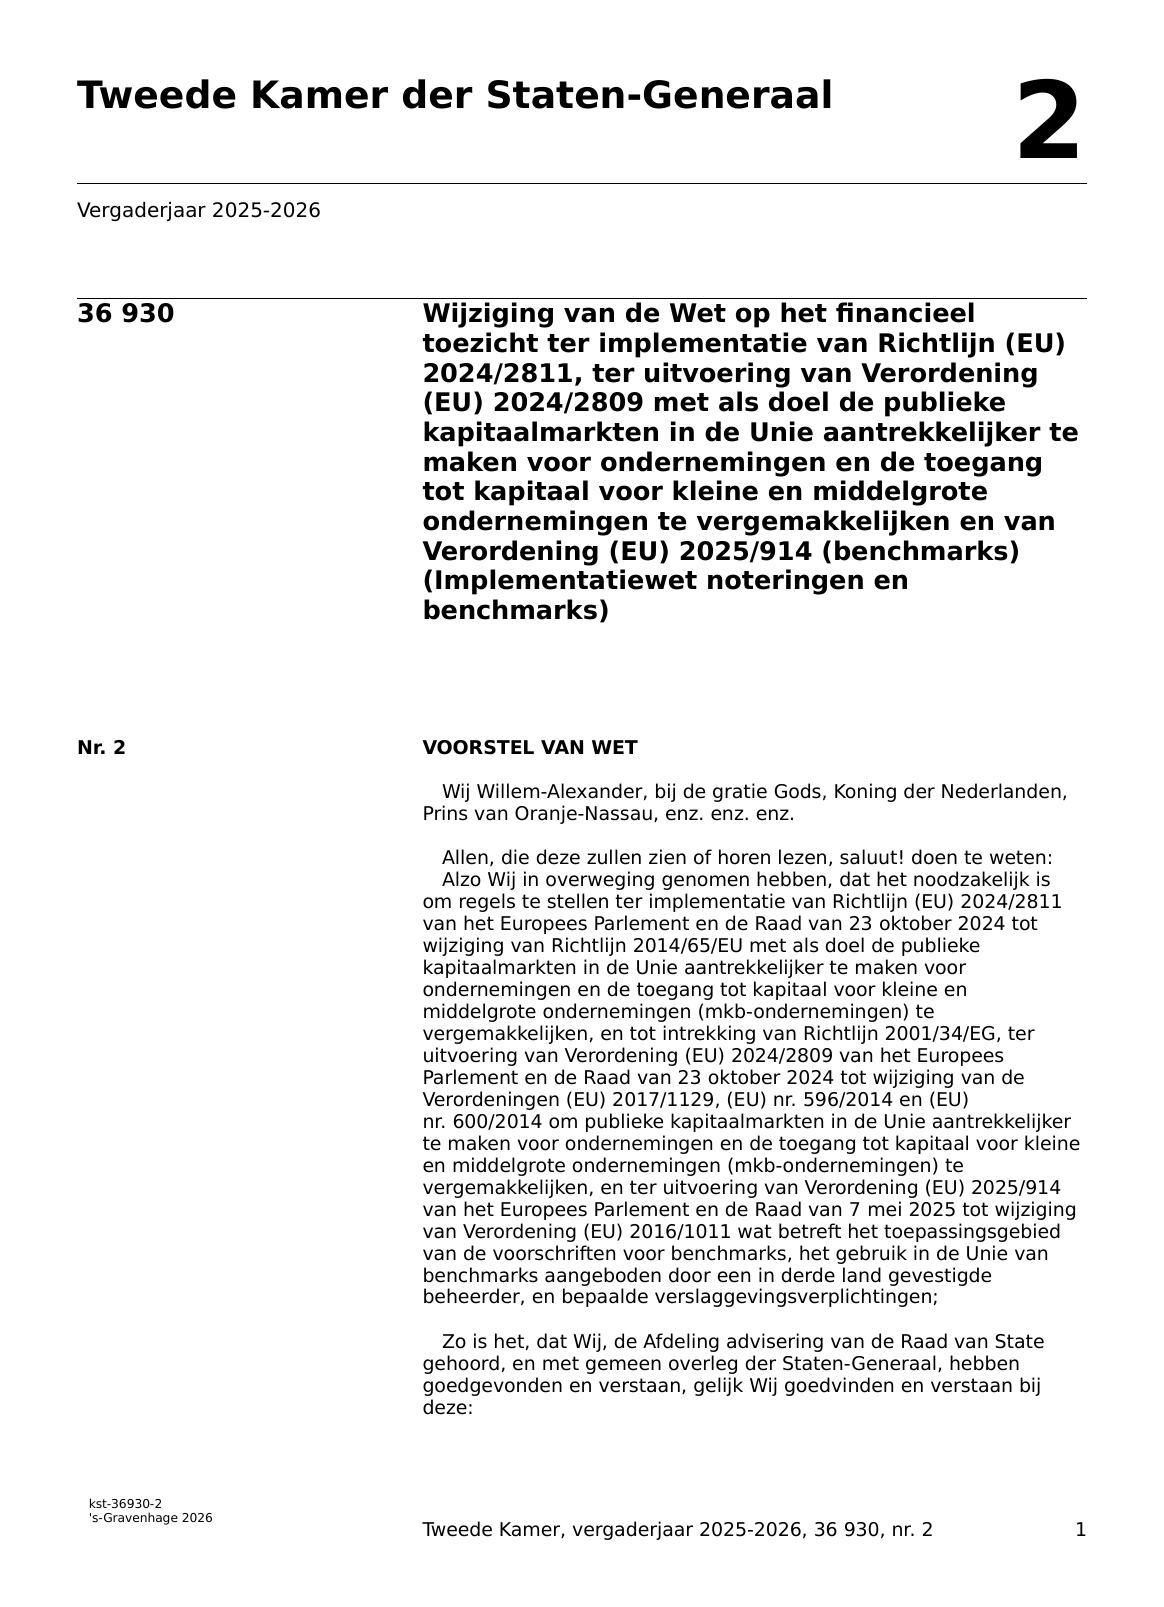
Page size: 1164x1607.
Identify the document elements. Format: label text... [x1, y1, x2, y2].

table_header Tweede Kamer der Staten-Generaal [77, 59, 886, 183]
text Alzo Wij in overweging genomen hebben, dat het noodzakelijk is om regels te stellen ter implementatie van Richtlijn (EU) 2024/2811 van het Europees Parlement en de Raad van 23 oktober 2024 tot wijziging van Richtlijn 2014/65/EU met als doel de publieke kapitaalmarkten in de Unie aantrekkelijker te maken voor ondernemingen en de toegang tot kapitaal voor kleine en middelgrote ondernemingen (mkb-ondernemingen) te vergemakkelijken, en tot intrekking van Richtlijn 2001/34/EG, ter uitvoering van Verordening (EU) 2024/2809 van het Europees Parlement en de Raad van 23 oktober 2024 tot wijziging van de Verordeningen (EU) 2017/1129, (EU) nr. 596/2014 en (EU) nr. 600/2014 om publieke kapitaalmarkten in de Unie aantrekkelijker te maken voor ondernemingen en de toegang tot kapitaal voor kleine en middelgrote ondernemingen (mkb-ondernemingen) te vergemakkelijken, en ter uitvoering van Verordening (EU) 2025/914 van het Europees Parlement en de Raad van 7 mei 2025 tot wijziging van Verordening (EU) 2016/1011 wat betreft het toepassingsgebied van de voorschriften voor benchmarks, het gebruik in de Unie van benchmarks aangeboden door een in derde land gevestigde beheerder, en bepaalde verslaggevingsverplichtingen; [422, 869, 1087, 1308]
text Zo is het, dat Wij, de Afdeling advisering van de Raad van State gehoord, en met gemeen overleg der Staten-Generaal, hebben goedgevonden en verstaan, gelijk Wij goedvinden en verstaan bij deze: [422, 1331, 1087, 1418]
text Allen, die deze zullen zien of horen lezen, saluut! doen te weten: [422, 847, 1087, 869]
text Wij Willem-Alexander, bij de gratie Gods, Koning der Nederlanden, Prins van Oranje-Nassau, enz. enz. enz. [422, 781, 1087, 825]
table_header 2 [886, 59, 1087, 183]
text kst-36930-2 [88, 1497, 323, 1511]
table_cell Vergaderjaar 2025-2026 [77, 184, 1087, 298]
subtitle 36 930 Wijziging van de Wet op het financieel toezicht ter implementatie van Richtlijn (EU) 2024/2811, ter uitvoering van Verordening (EU) 2024/2809 met als doel de publieke kapitaalmarkten in de Unie aantrekkelijker te maken voor ondernemingen en de toegang tot kapitaal voor kleine en middelgrote ondernemingen te vergemakkelijken en van Verordening (EU) 2025/914 (benchmarks) (Implementatiewet noteringen en benchmarks) [77, 299, 1087, 626]
text 's-Gravenhage 2026 [88, 1511, 323, 1525]
subtitle Nr. 2 VOORSTEL VAN WET [77, 737, 1087, 758]
